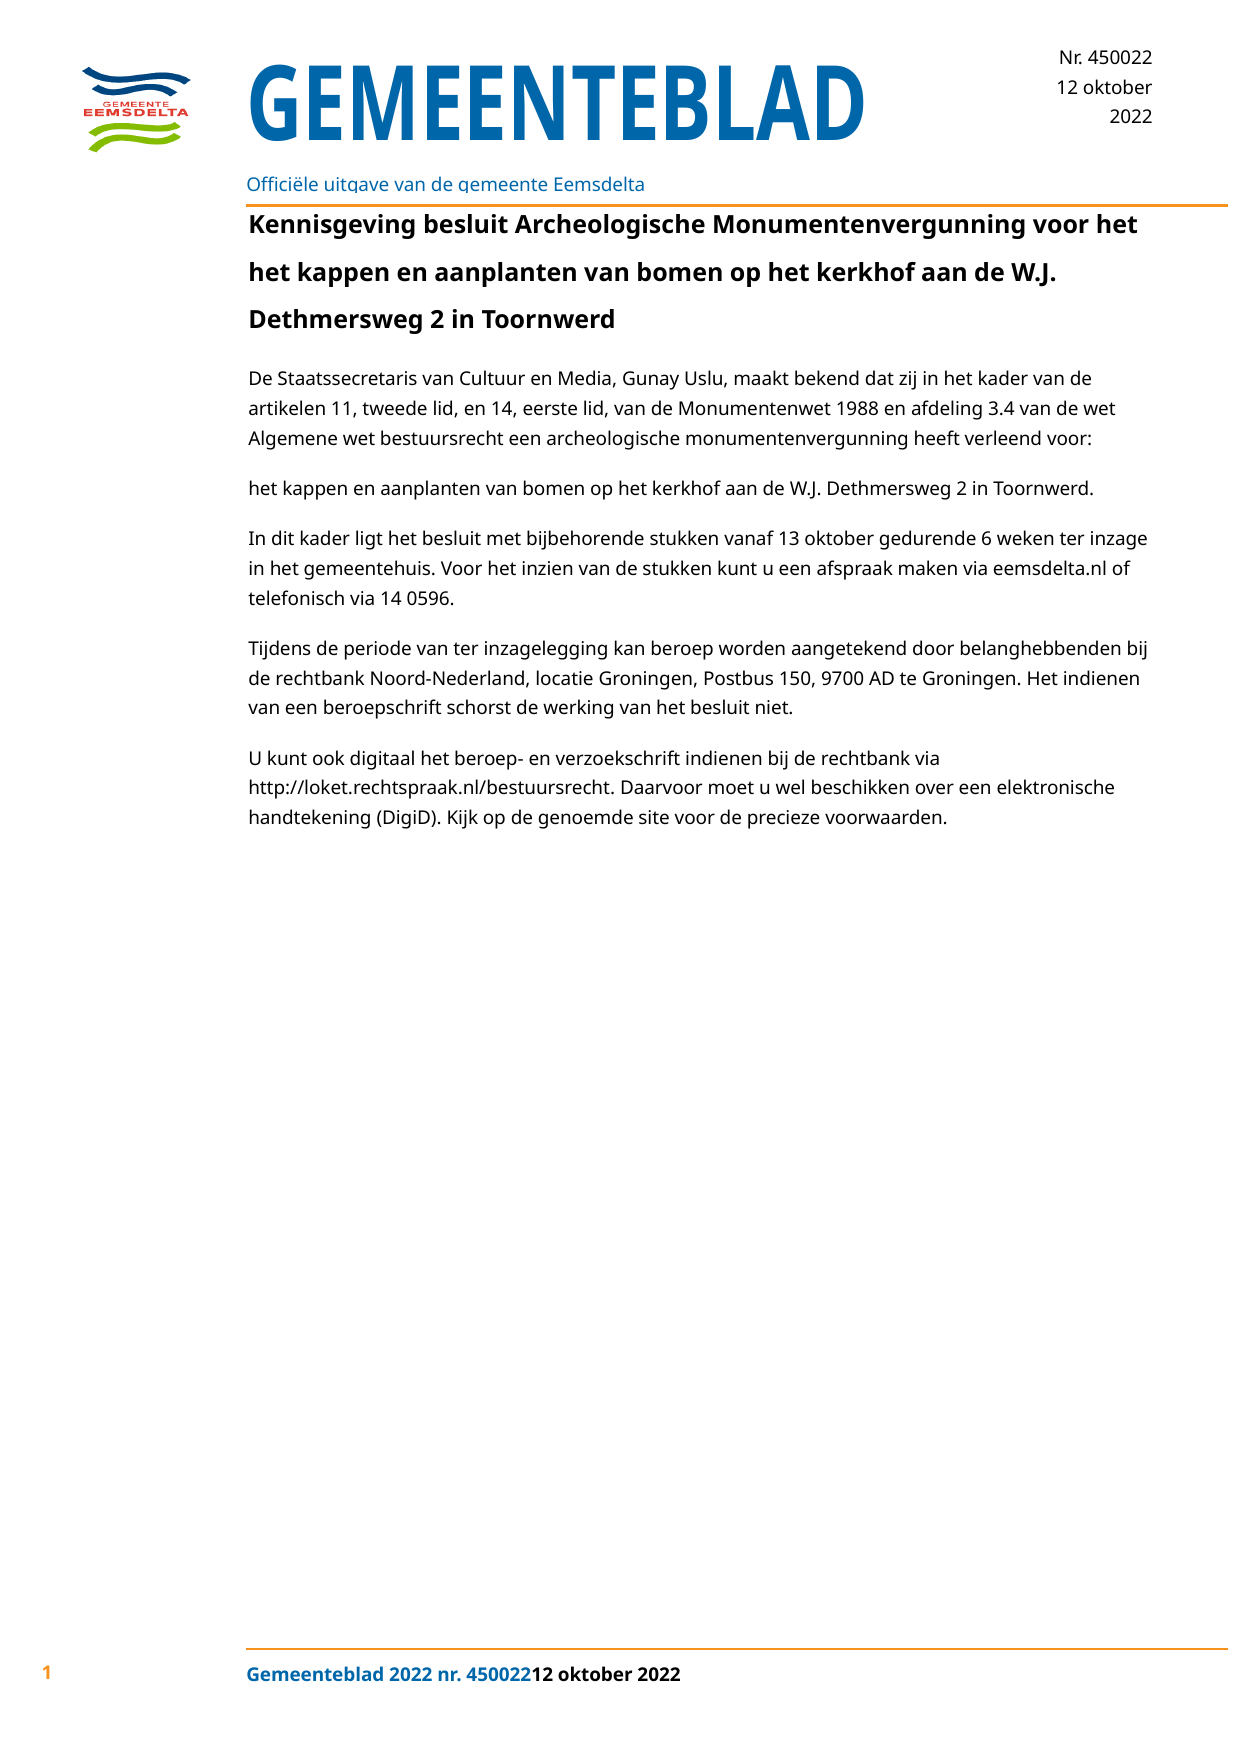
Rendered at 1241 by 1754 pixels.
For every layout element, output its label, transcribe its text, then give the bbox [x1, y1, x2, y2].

text het kappen en aanplanten van bomen op het kerkhof aan de W.J. Dethmersweg 2 in Toornwerd. [248, 475, 1152, 501]
text De Staatssecretaris van Cultuur en Media, Gunay Uslu, maakt bekend dat zij in het kader van de artikelen 11, tweede lid, en 14, eerste lid, van de Monumentenwet 1988 en afdeling 3.4 van de wet Algemene wet bestuursrecht een archeologische monumentenvergunning heeft verleend voor: [248, 366, 1152, 450]
text In dit kader ligt het besluit met bijbehorende stukken vanaf 13 oktober gedurende 6 weken ter inzage in het gemeentehuis. Voor het inzien van de stukken kunt u een afspraak maken via eemsdelta.nl of telefonisch via 14 0596. [248, 526, 1152, 610]
picture [41, 47, 231, 172]
text Tijdens de periode van ter inzagelegging kan beroep worden aangetekend door belanghebbenden bij de rechtbank Noord-Nederland, locatie Groningen, Postbus 150, 9700 AD te Groningen. Het indienen van een beroepschrift schorst de werking van het besluit niet. [248, 635, 1152, 720]
text Kennisgeving besluit Archeologische Monumentenvergunning voor het het kappen en aanplanten van bomen op het kerkhof aan de W.J. Dethmersweg 2 in Toornwerd [248, 207, 1152, 336]
text U kunt ook digitaal het beroep- en verzoekschrift indienen bij de rechtbank via http://loket.rechtspraak.nl/bestuursrecht. Daarvoor moet u wel beschikken over een elektronische handtekening (DigiD). Kijk op de genoemde site voor de precieze voorwaarden. [248, 745, 1152, 829]
